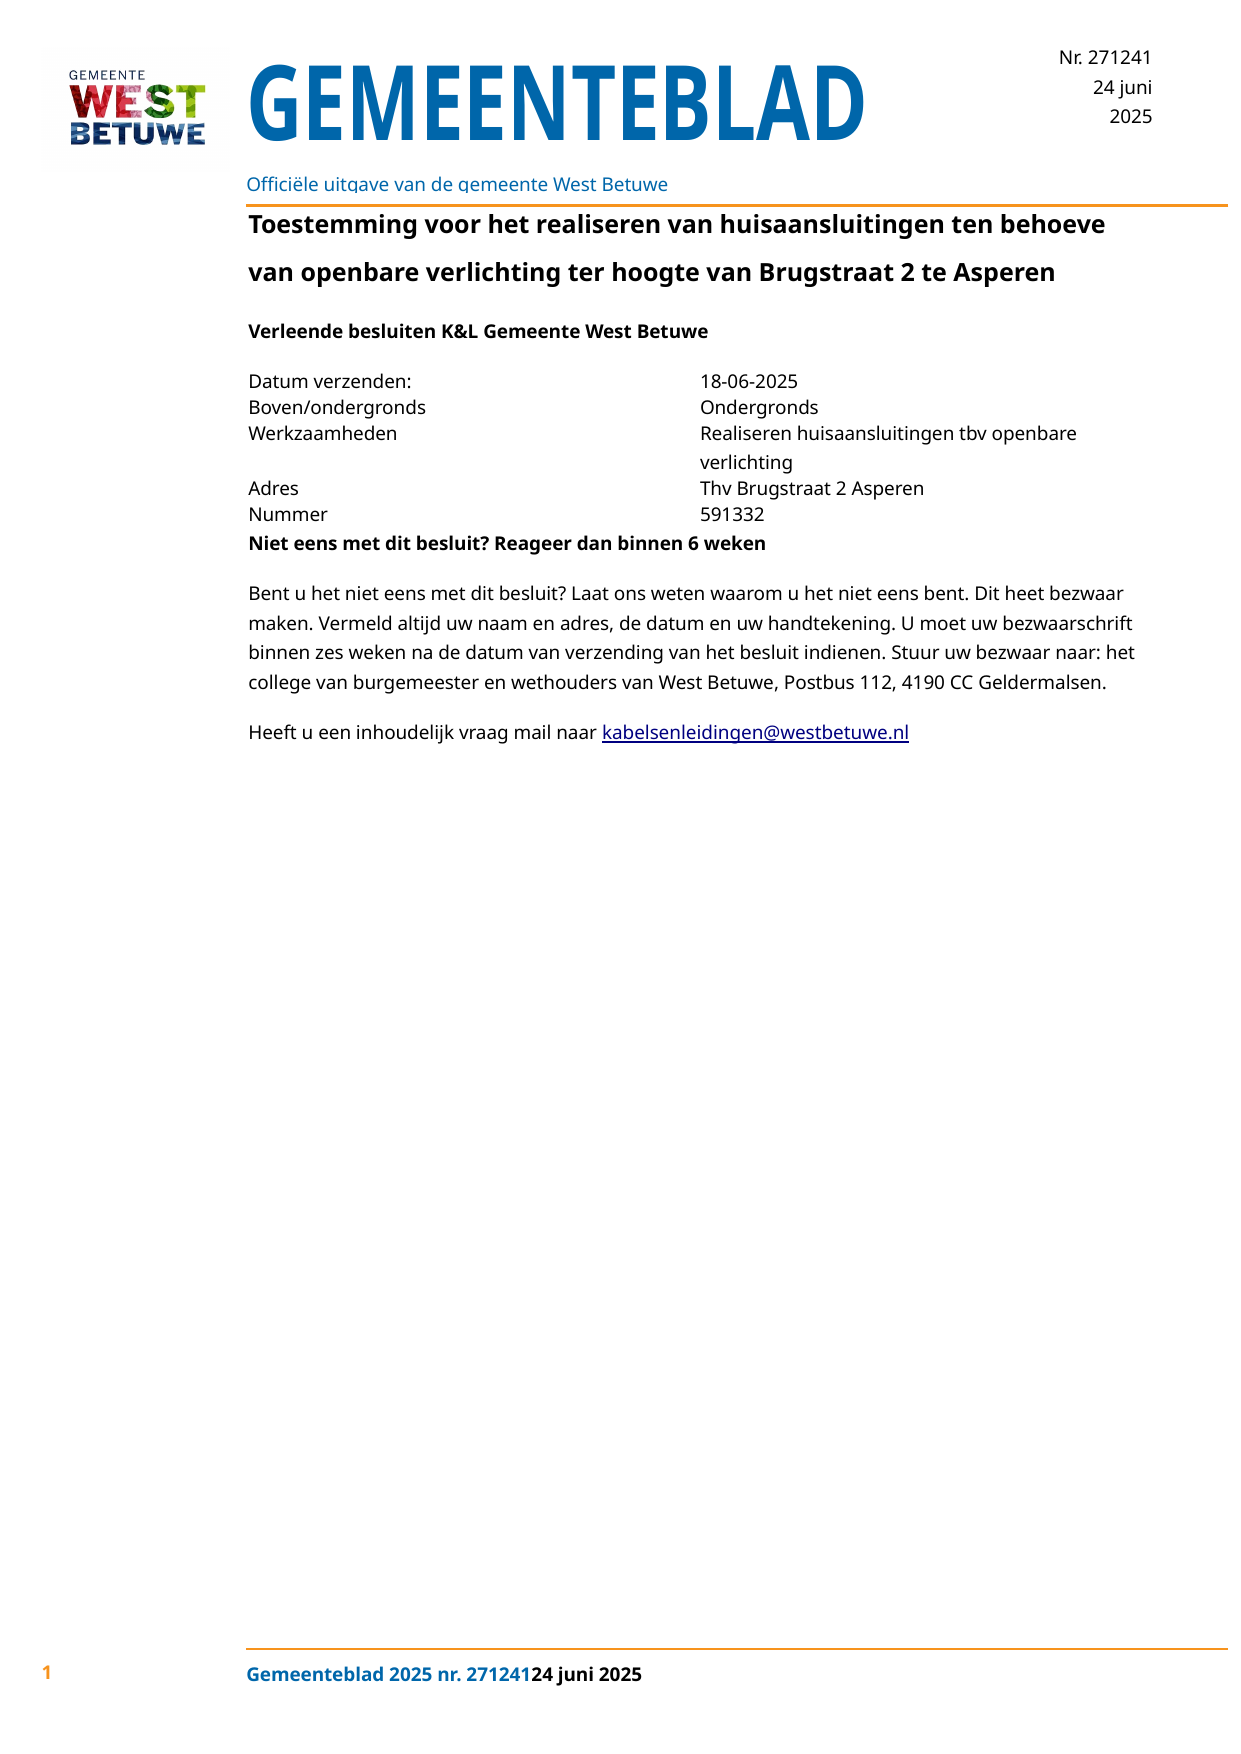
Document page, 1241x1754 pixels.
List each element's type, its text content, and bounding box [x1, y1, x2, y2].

text Bent u het niet eens met dit besluit? Laat ons weten waarom u het niet eens bent. Dit heet bezwaar maken. Vermeld altijd uw naam en adres, de datum en uw handtekening. U moet uw bezwaarschrift binnen zes weken na de datum van verzending van het besluit indienen. Stuur uw bezwaar naar: het college van burgemeester en wethouders van West Betuwe, Postbus 112, 4190 CC Geldermalsen. [248, 580, 1152, 695]
table_cell Adres [248, 475, 700, 501]
table_cell Boven/ondergronds [248, 394, 700, 420]
text Verleende besluiten K&L Gemeente West Betuwe [248, 318, 1152, 344]
text Heeft u een inhoudelijk vraag mail naar kabelsenleidingen@westbetuwe.nl [248, 719, 1152, 745]
table_cell Realiseren huisaansluitingen tbv openbare verlichting [700, 420, 1152, 475]
table_cell Thv Brugstraat 2 Asperen [700, 475, 1152, 501]
table_cell Werkzaamheden [248, 420, 700, 475]
table_header Datum verzenden: [248, 369, 700, 394]
text Toestemming voor het realiseren van huisaansluitingen ten behoeve van openbare verlichting ter hoogte van Brugstraat 2 te Asperen [248, 207, 1152, 288]
table_cell Ondergronds [700, 394, 1152, 420]
text Niet eens met dit besluit? Reageer dan binnen 6 weken [248, 530, 1152, 556]
picture [41, 47, 231, 172]
table_cell Nummer [248, 501, 700, 527]
table_cell 591332 [700, 501, 1152, 527]
table_header 18-06-2025 [700, 369, 1152, 394]
